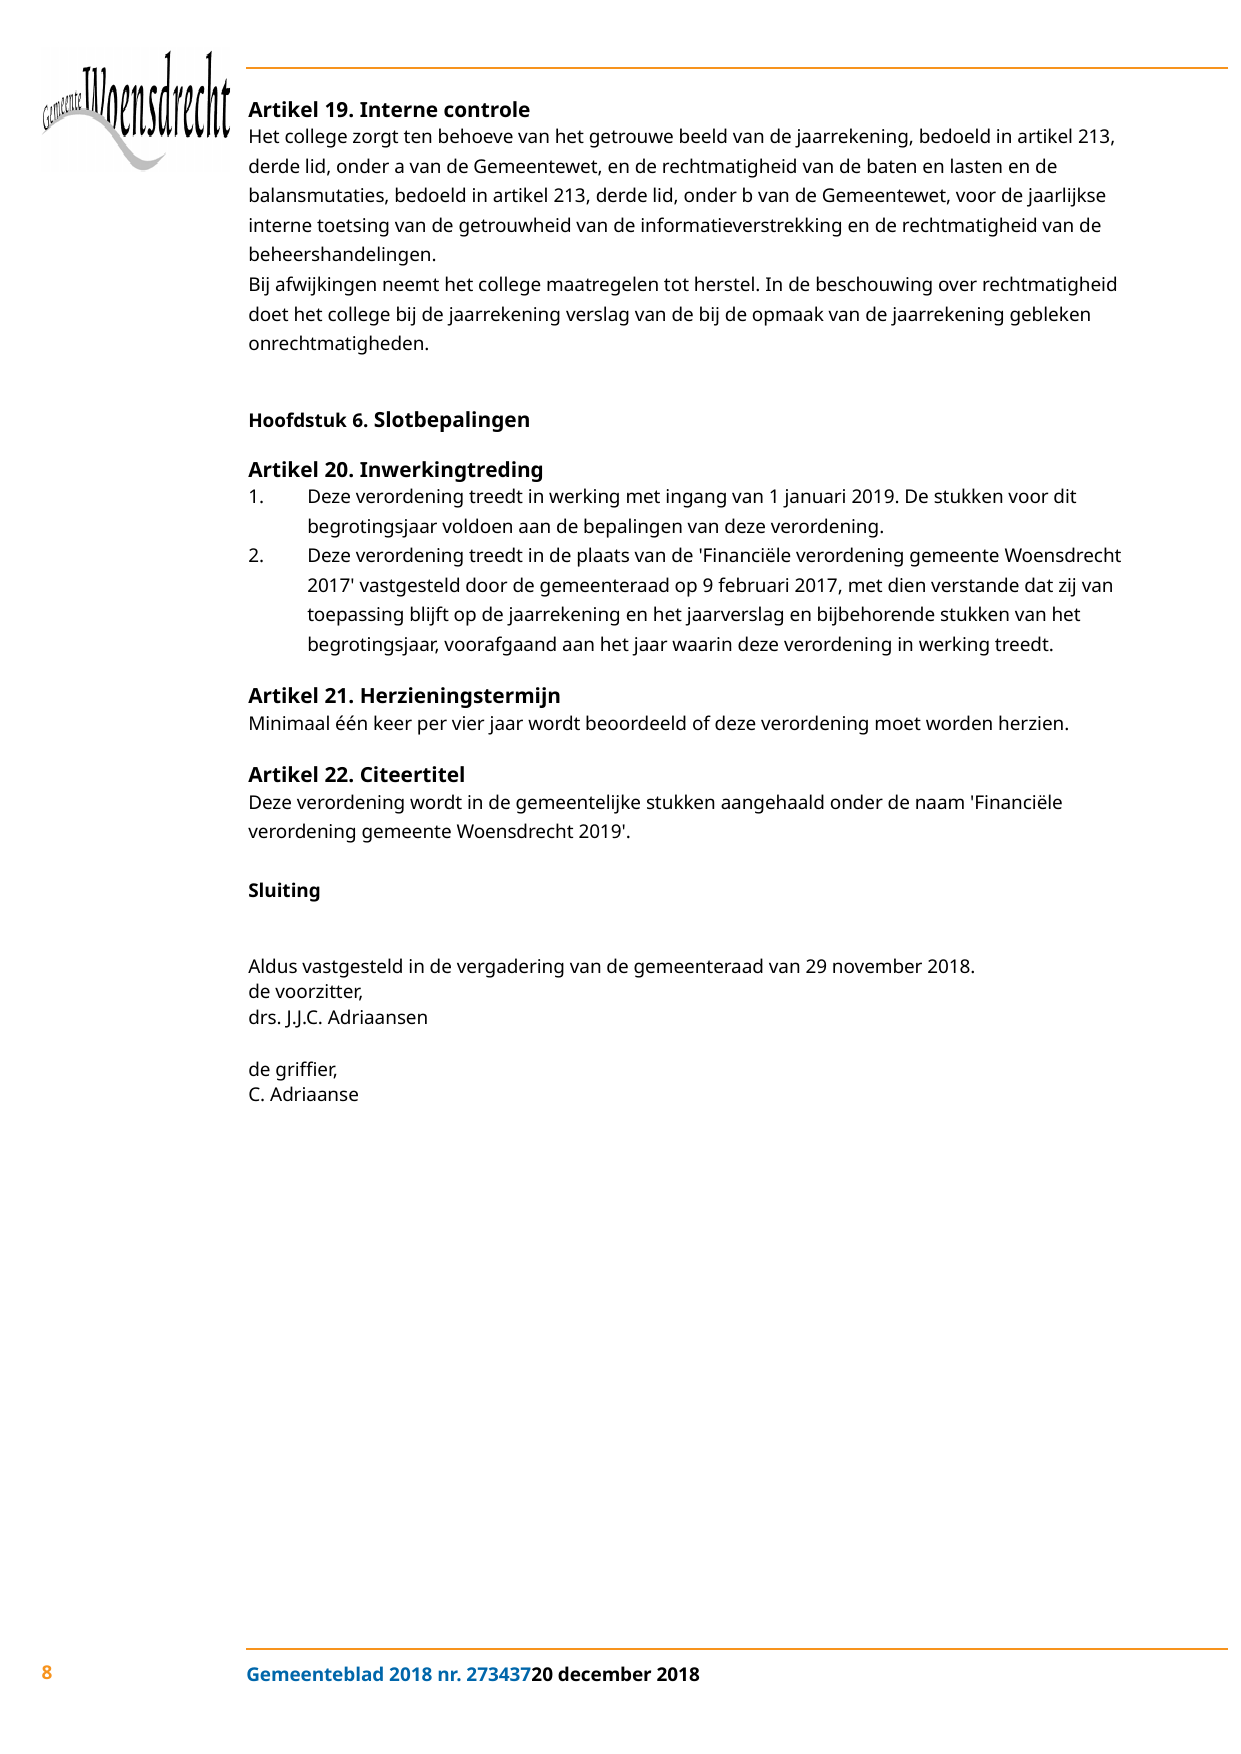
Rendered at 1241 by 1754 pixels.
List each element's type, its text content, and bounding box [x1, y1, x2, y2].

text Het college zorgt ten behoeve van het getrouwe beeld van de jaarrekening, bedoeld in artikel 213, derde lid, onder a van de Gemeentewet, en de rechtmatigheid van de baten en lasten en de balansmutaties, bedoeld in artikel 213, derde lid, onder b van de Gemeentewet, voor de jaarlijkse interne toetsing van de getrouwheid van de informatieverstrekking en de rechtmatigheid van de beheershandelingen. [248, 123, 1152, 267]
text Bij afwijkingen neemt het college maatregelen tot herstel. In de beschouwing over rechtmatigheid doet het college bij de jaarrekening verslag van de bij de opmaak van de jaarrekening gebleken onrechtmatigheden. [248, 271, 1152, 356]
list Deze verordening treedt in werking met ingang van 1 januari 2019. De stukken voor dit begrotingsjaar voldoen aan de bepalingen van deze verordening. [248, 483, 1152, 538]
text Artikel 20. Inwerkingtreding [248, 455, 1152, 483]
text C. Adriaanse [248, 1081, 1152, 1107]
text Hoofdstuk 6. Slotbepalingen [248, 406, 1152, 434]
text Deze verordening wordt in de gemeentelijke stukken aangehaald onder de naam 'Financiële verordening gemeente Woensdrecht 2019'. [248, 789, 1152, 844]
text Artikel 22. Citeertitel [248, 760, 1152, 789]
list Deze verordening treedt in de plaats van de 'Financiële verordening gemeente Woensdrecht 2017' vastgesteld door de gemeenteraad op 9 februari 2017, met dien verstande dat zij van toepassing blijft op de jaarrekening en het jaarverslag en bijbehorende stukken van het begrotingsjaar, voorafgaand aan het jaar waarin deze verordening in werking treedt. [248, 542, 1152, 657]
picture [41, 47, 231, 172]
text de griffier, [248, 1056, 1152, 1081]
text de voorzitter, [248, 978, 1152, 1004]
text Artikel 19. Interne controle [248, 95, 1152, 123]
text Minimaal één keer per vier jaar wordt beoordeeld of deze verordening moet worden herzien. [248, 710, 1152, 736]
text drs. J.J.C. Adriaansen [248, 1004, 1152, 1030]
text Sluiting [248, 878, 1152, 903]
text Artikel 21. Herzieningstermijn [248, 682, 1152, 710]
text Aldus vastgesteld in de vergadering van de gemeenteraad van 29 november 2018. [248, 953, 1152, 978]
